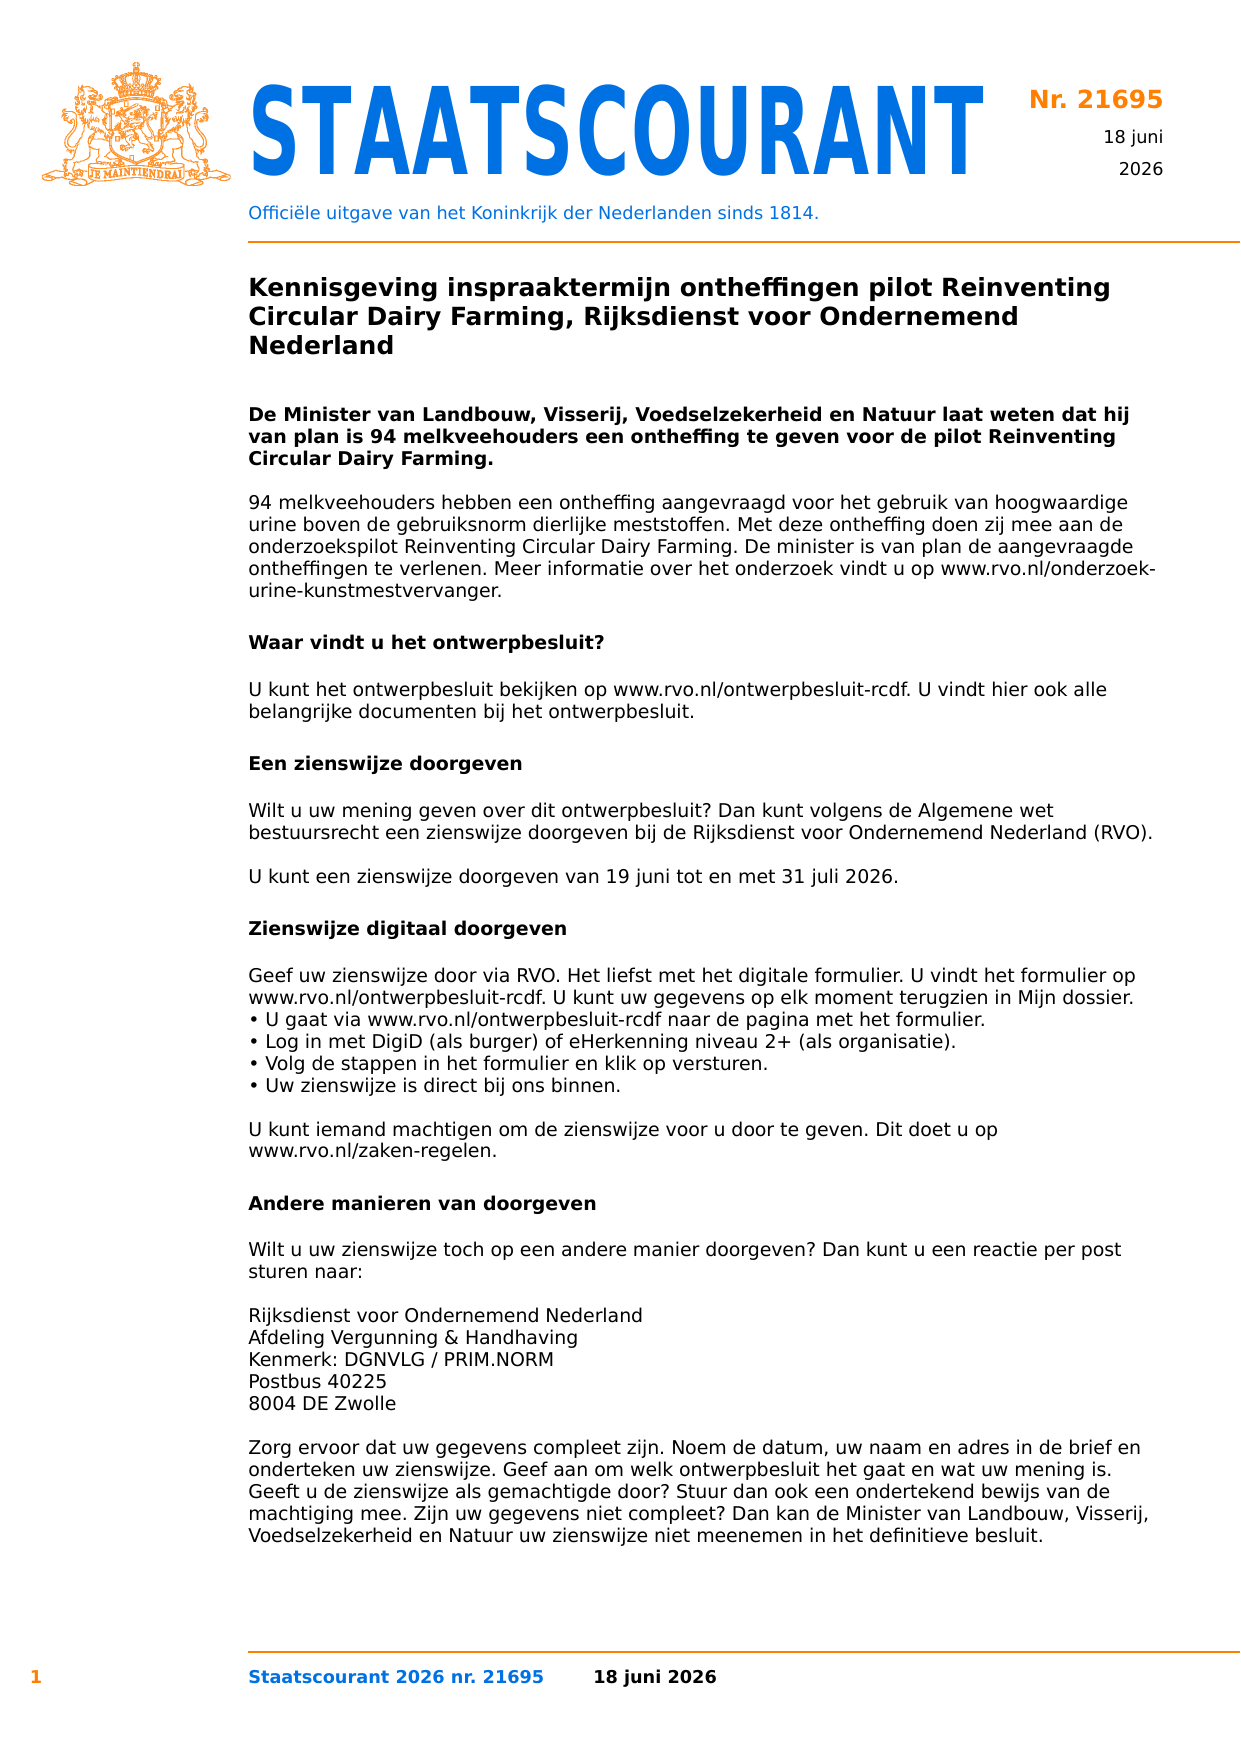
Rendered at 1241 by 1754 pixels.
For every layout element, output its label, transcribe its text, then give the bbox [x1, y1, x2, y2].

text U kunt een zienswijze doorgeven van 19 juni tot en met 31 juli 2026. [248, 866, 1163, 888]
subtitle Een zienswijze doorgeven [248, 753, 1163, 775]
text U kunt het ontwerpbesluit bekijken op www.rvo.nl/ontwerpbesluit-rcdf. U vindt hier ook alle belangrijke documenten bij het ontwerpbesluit. [248, 679, 1163, 723]
text 8004 DE Zwolle [248, 1393, 1163, 1415]
subtitle Zienswijze digitaal doorgeven [248, 918, 1163, 940]
text • Log in met DigiD (als burger) of eHerkenning niveau 2+ (als organisatie). [248, 1031, 1163, 1053]
text • Volg de stappen in het formulier en klik op versturen. [248, 1053, 1163, 1074]
text 94 melkveehouders hebben een ontheffing aangevraagd voor het gebruik van hoogwaardige urine boven de gebruiksnorm dierlijke meststoffen. Met deze ontheffing doen zij mee aan de onderzoekspilot Reinventing Circular Dairy Farming. De minister is van plan de aangevraagde ontheffingen te verlenen. Meer informatie over het onderzoek vindt u op www.rvo.nl/onderzoek-urine-kunstmestvervanger. [248, 492, 1163, 602]
text • Uw zienswijze is direct bij ons binnen. [248, 1074, 1163, 1097]
text Afdeling Vergunning & Handhaving [248, 1327, 1163, 1349]
text • U gaat via www.rvo.nl/ontwerpbesluit-rcdf naar de pagina met het formulier. [248, 1009, 1163, 1031]
subtitle Kennisgeving inspraaktermijn ontheffingen pilot Reinventing Circular Dairy Farming, Rijksdienst voor Ondernemend Nederland [248, 273, 1163, 361]
text U kunt iemand machtigen om de zienswijze voor u door te geven. Dit doet u op www.rvo.nl/zaken-regelen. [248, 1118, 1163, 1162]
table_header [25, 62, 248, 241]
table_header STAATSCOURANT [248, 62, 998, 203]
table_header Nr. 21695 [998, 62, 1240, 121]
text Kenmerk: DGNVLG / PRIM.NORM [248, 1349, 1163, 1371]
text Zorg ervoor dat uw gegevens compleet zijn. Noem de datum, uw naam en adres in de brief en onderteken uw zienswijze. Geef aan om welk ontwerpbesluit het gaat en wat uw mening is. Geeft u de zienswijze als gemachtigde door? Stuur dan ook een ondertekend bewijs van de machtiging mee. Zijn uw gegevens niet compleet? Dan kan de Minister van Landbouw, Visserij, Voedselzekerheid en Natuur uw zienswijze niet meenemen in het definitieve besluit. [248, 1437, 1163, 1547]
subtitle Andere manieren van doorgeven [248, 1192, 1163, 1214]
table_cell Officiële uitgave van het Koninkrijk der Nederlanden sinds 1814. [248, 203, 1240, 241]
text Wilt u uw mening geven over dit ontwerpbesluit? Dan kunt volgens de Algemene wet bestuursrecht een zienswijze doorgeven bij de Rijksdienst voor Ondernemend Nederland (RVO). [248, 800, 1163, 844]
text Rijksdienst voor Ondernemend Nederland [248, 1305, 1163, 1327]
text De Minister van Landbouw, Visserij, Voedselzekerheid en Natuur laat weten dat hij van plan is 94 melkveehouders een ontheffing te geven voor de pilot Reinventing Circular Dairy Farming. [248, 404, 1163, 470]
text Wilt u uw zienswijze toch op een andere manier doorgeven? Dan kunt u een reactie per post sturen naar: [248, 1239, 1163, 1283]
text Geef uw zienswijze door via RVO. Het liefst met het digitale formulier. U vindt het formulier op www.rvo.nl/ontwerpbesluit-rcdf. U kunt uw gegevens op elk moment terugzien in Mijn dossier. [248, 965, 1163, 1009]
table_cell 2026 [998, 153, 1240, 203]
table_cell 18 juni [998, 121, 1240, 153]
text Postbus 40225 [248, 1371, 1163, 1393]
picture [41, 62, 231, 186]
subtitle Waar vindt u het ontwerpbesluit? [248, 632, 1163, 654]
